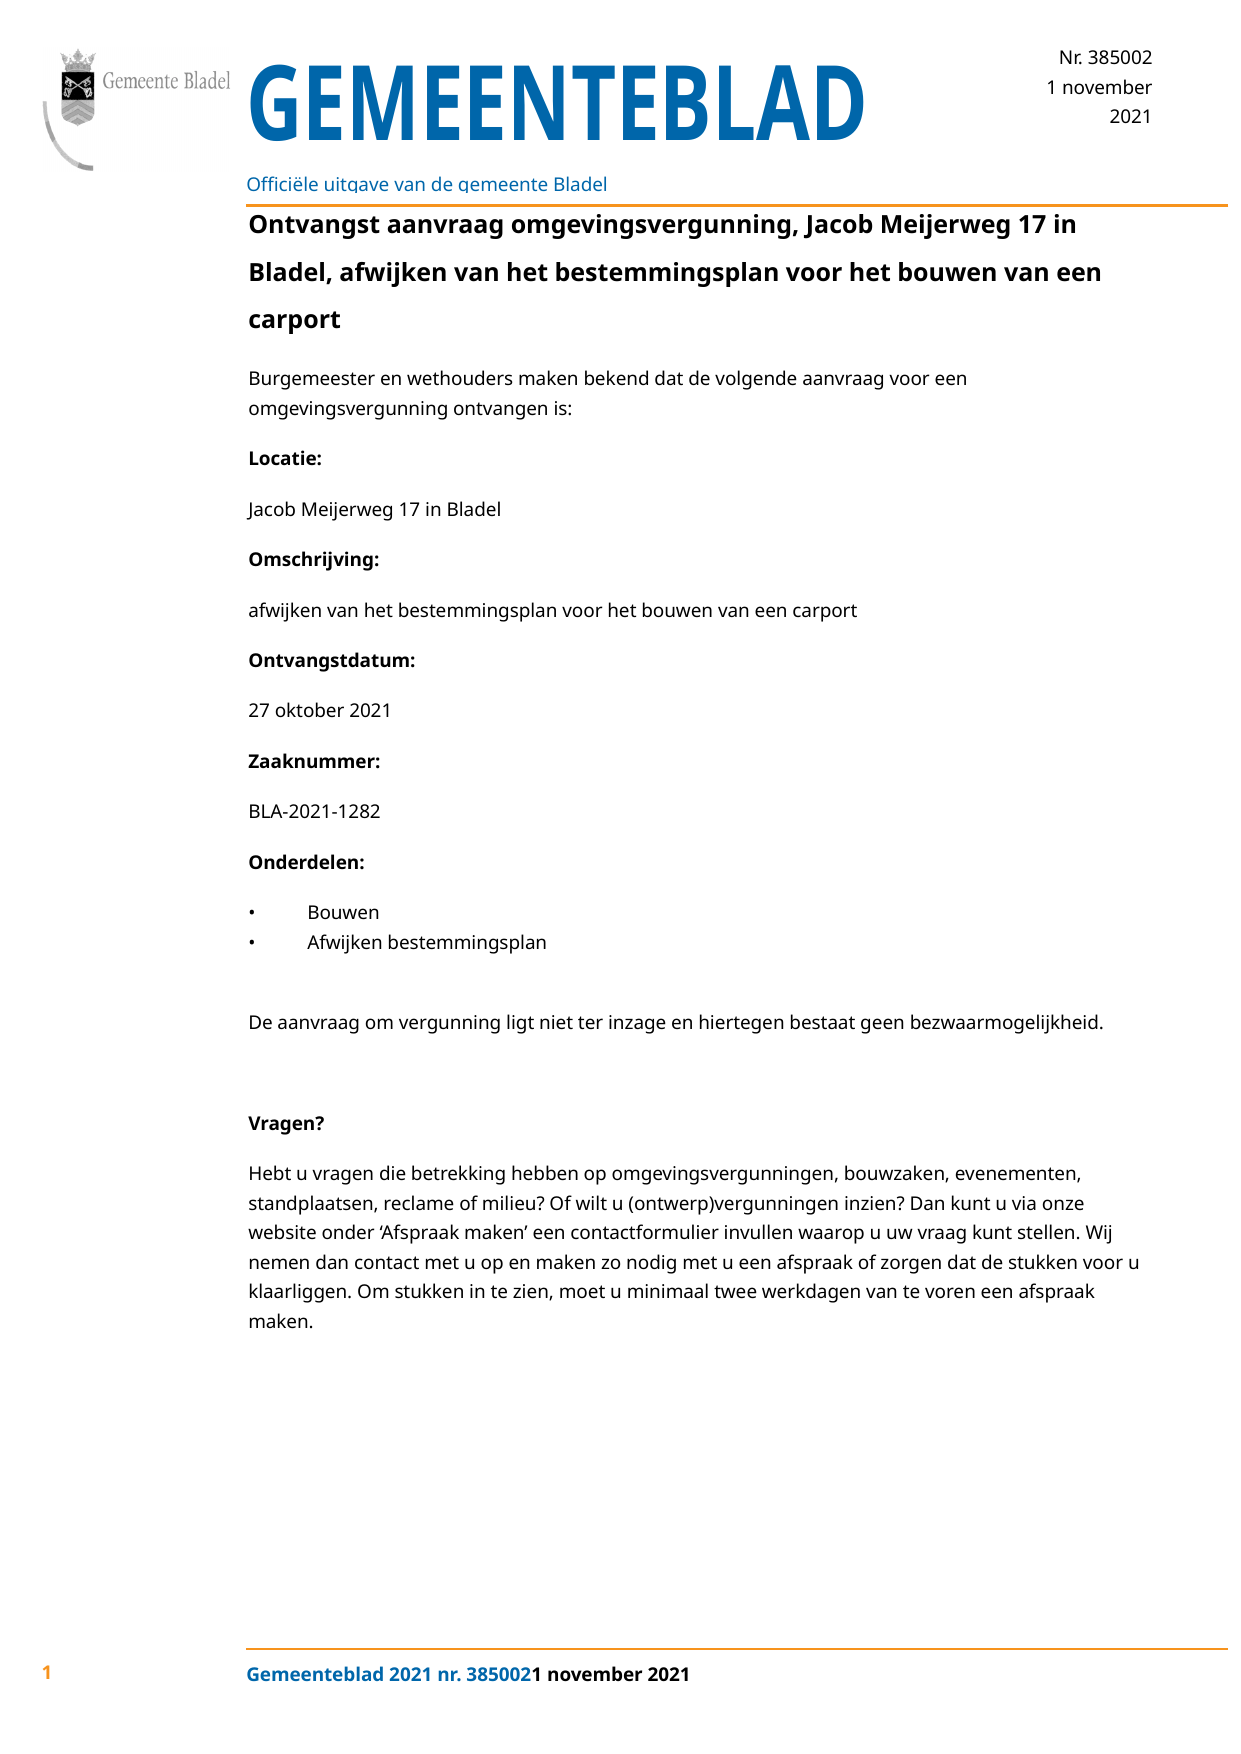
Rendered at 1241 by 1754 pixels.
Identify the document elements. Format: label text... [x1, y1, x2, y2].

text Ontvangstdatum: [248, 647, 1152, 673]
picture [41, 47, 231, 172]
text Ontvangst aanvraag omgevingsvergunning, Jacob Meijerweg 17 in Bladel, afwijken van het bestemmingsplan voor het bouwen van een carport [248, 207, 1152, 336]
text Burgemeester en wethouders maken bekend dat de volgende aanvraag voor een omgevingsvergunning ontvangen is: [248, 366, 1152, 421]
text Onderdelen: [248, 849, 1152, 874]
text Zaaknummer: [248, 748, 1152, 774]
text BLA-2021-1282 [248, 798, 1152, 824]
text Vragen? [248, 1110, 1152, 1135]
list Bouwen [248, 899, 1152, 925]
text 27 oktober 2021 [248, 698, 1152, 723]
list Afwijken bestemmingsplan [248, 929, 1152, 954]
text Hebt u vragen die betrekking hebben op omgevingsvergunningen, bouwzaken, evenementen, standplaatsen, reclame of milieu? Of wilt u (ontwerp)vergunningen inzien? Dan kunt u via onze website onder ‘Afspraak maken’ een contactformulier invullen waarop u uw vraag kunt stellen. Wij nemen dan contact met u op en maken zo nodig met u een afspraak of zorgen dat de stukken voor u klaarliggen. Om stukken in te zien, moet u minimaal twee werkdagen van te voren een afspraak maken. [248, 1160, 1152, 1334]
text Locatie: [248, 446, 1152, 471]
text Omschrijving: [248, 546, 1152, 572]
text afwijken van het bestemmingsplan voor het bouwen van een carport [248, 597, 1152, 622]
text Jacob Meijerweg 17 in Bladel [248, 496, 1152, 522]
text De aanvraag om vergunning ligt niet ter inzage en hiertegen bestaat geen bezwaarmogelijkheid. [248, 1009, 1152, 1034]
